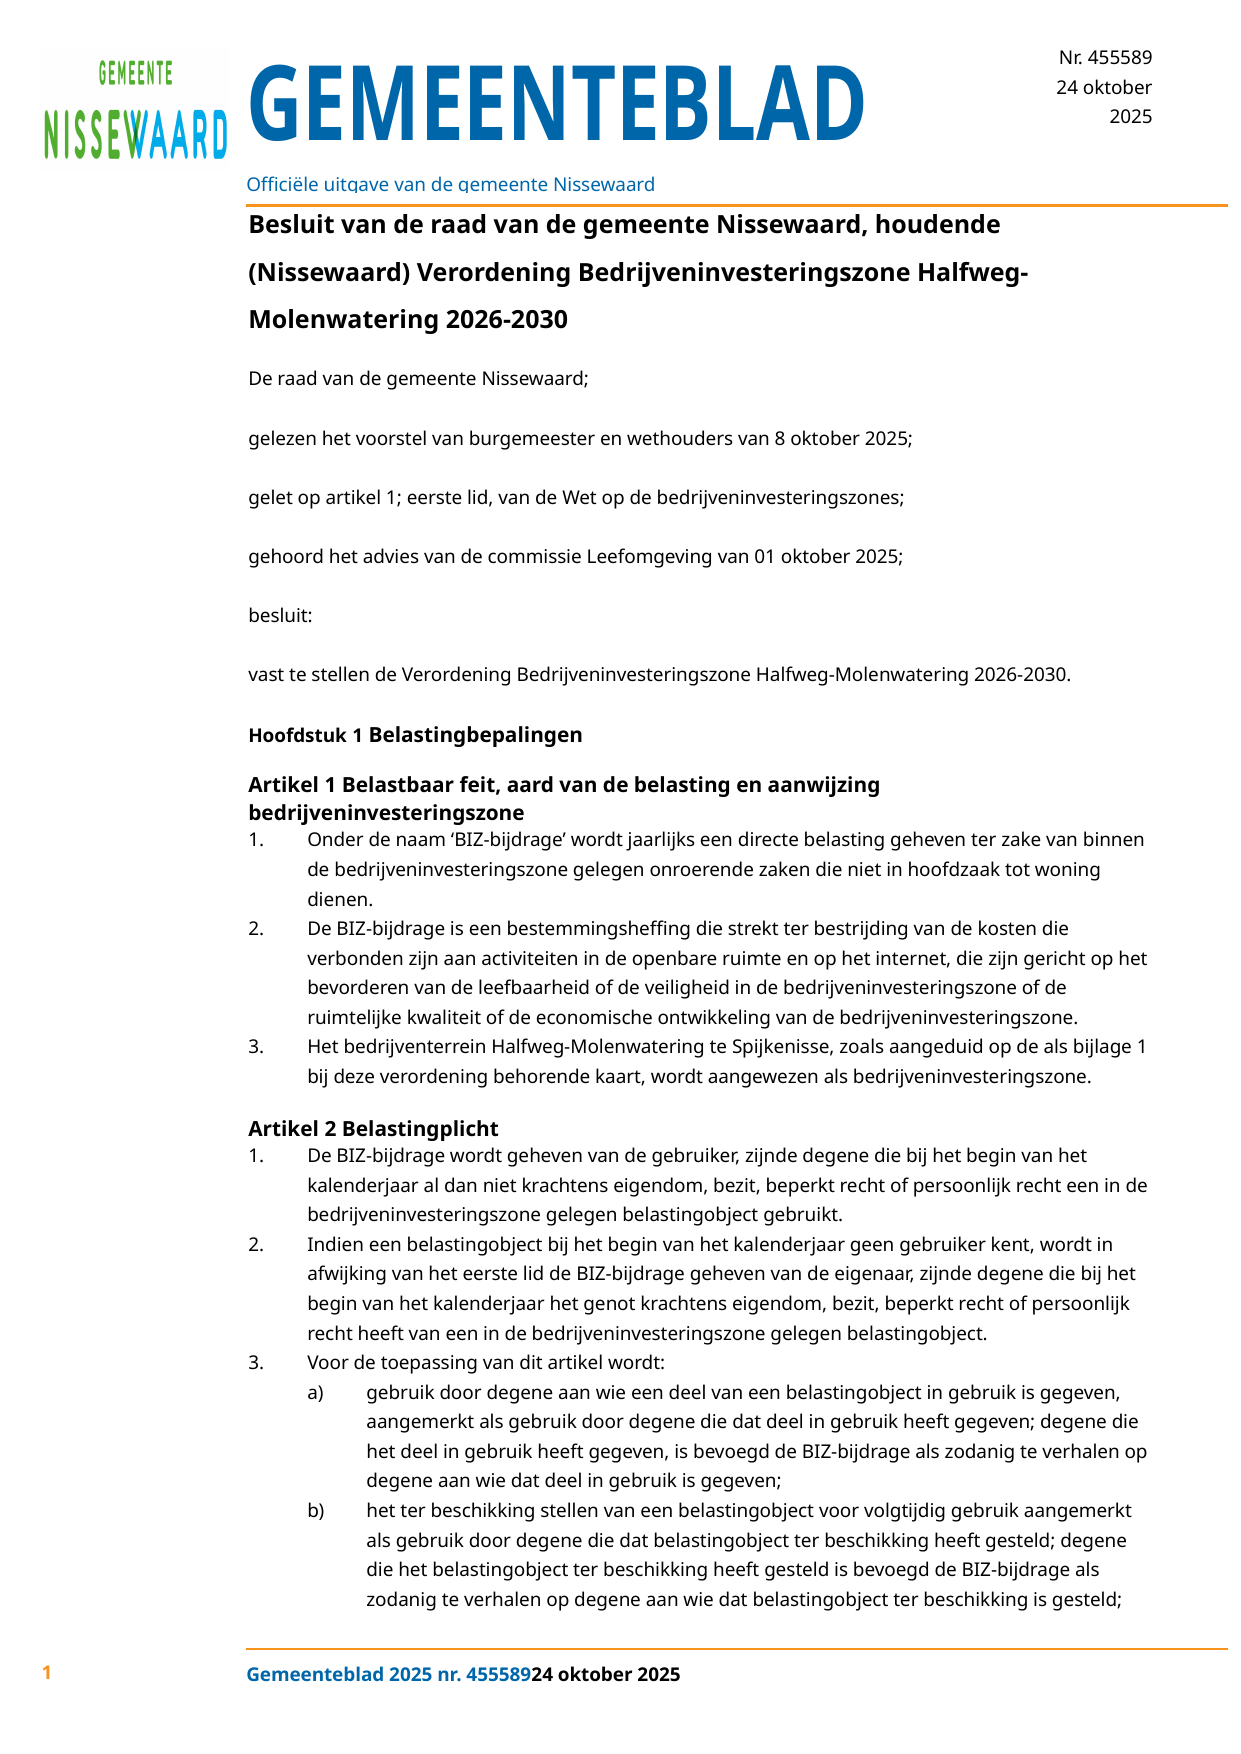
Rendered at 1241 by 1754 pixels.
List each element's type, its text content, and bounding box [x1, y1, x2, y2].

text Hoofdstuk 1 Belastingbepalingen [248, 721, 1152, 749]
list het ter beschikking stellen van een belastingobject voor volgtijdig gebruik aangemerkt als gebruik door degene die dat belastingobject ter beschikking heeft gesteld; degene die het belastingobject ter beschikking heeft gesteld is bevoegd de BIZ-bijdrage als zodanig te verhalen op degene aan wie dat belastingobject ter beschikking is gesteld; [307, 1497, 1152, 1612]
text gelezen het voorstel van burgemeester en wethouders van 8 oktober 2025; [248, 425, 1152, 450]
list Het bedrijventerrein Halfweg-Molenwatering te Spijkenisse, zoals aangeduid op de als bijlage 1 bij deze verordening behorende kaart, wordt aangewezen als bedrijveninvesteringszone. [248, 1034, 1152, 1089]
text Besluit van de raad van de gemeente Nissewaard, houdende (Nissewaard) Verordening Bedrijveninvesteringszone Halfweg-Molenwatering 2026-2030 [248, 207, 1152, 336]
text gehoord het advies van de commissie Leefomgeving van 01 oktober 2025; [248, 543, 1152, 569]
text De raad van de gemeente Nissewaard; [248, 366, 1152, 391]
list Onder de naam ‘BIZ-bijdrage’ wordt jaarlijks een directe belasting geheven ter zake van binnen de bedrijveninvesteringszone gelegen onroerende zaken die niet in hoofdzaak tot woning dienen. [248, 827, 1152, 912]
text Artikel 1 Belastbaar feit, aard van de belasting en aanwijzing bedrijveninvesteringszone [248, 770, 1152, 827]
text gelet op artikel 1; eerste lid, van de Wet op de bedrijveninvesteringszones; [248, 484, 1152, 509]
text Artikel 2 Belastingplicht [248, 1114, 1152, 1142]
list De BIZ-bijdrage wordt geheven van de gebruiker, zijnde degene die bij het begin van het kalenderjaar al dan niet krachtens eigendom, bezit, beperkt recht of persoonlijk recht een in de bedrijveninvesteringszone gelegen belastingobject gebruikt. [248, 1142, 1152, 1227]
list gebruik door degene aan wie een deel van een belastingobject in gebruik is gegeven, aangemerkt als gebruik door degene die dat deel in gebruik heeft gegeven; degene die het deel in gebruik heeft gegeven, is bevoegd de BIZ-bijdrage als zodanig te verhalen op degene aan wie dat deel in gebruik is gegeven; [307, 1379, 1152, 1493]
text vast te stellen de Verordening Bedrijveninvesteringszone Halfweg-Molenwatering 2026-2030. [248, 661, 1152, 687]
list Indien een belastingobject bij het begin van het kalenderjaar geen gebruiker kent, wordt in afwijking van het eerste lid de BIZ-bijdrage geheven van de eigenaar, zijnde degene die bij het begin van het kalenderjaar het genot krachtens eigendom, bezit, beperkt recht of persoonlijk recht heeft van een in de bedrijveninvesteringszone gelegen belastingobject. [248, 1231, 1152, 1345]
list Voor de toepassing van dit artikel wordt: [248, 1349, 1152, 1375]
text besluit: [248, 602, 1152, 628]
list De BIZ-bijdrage is een bestemmingsheffing die strekt ter bestrijding van de kosten die verbonden zijn aan activiteiten in de openbare ruimte en op het internet, die zijn gericht op het bevorderen van de leefbaarheid of de veiligheid in de bedrijveninvesteringszone of de ruimtelijke kwaliteit of de economische ontwikkeling van de bedrijveninvesteringszone. [248, 915, 1152, 1030]
picture [41, 47, 231, 172]
